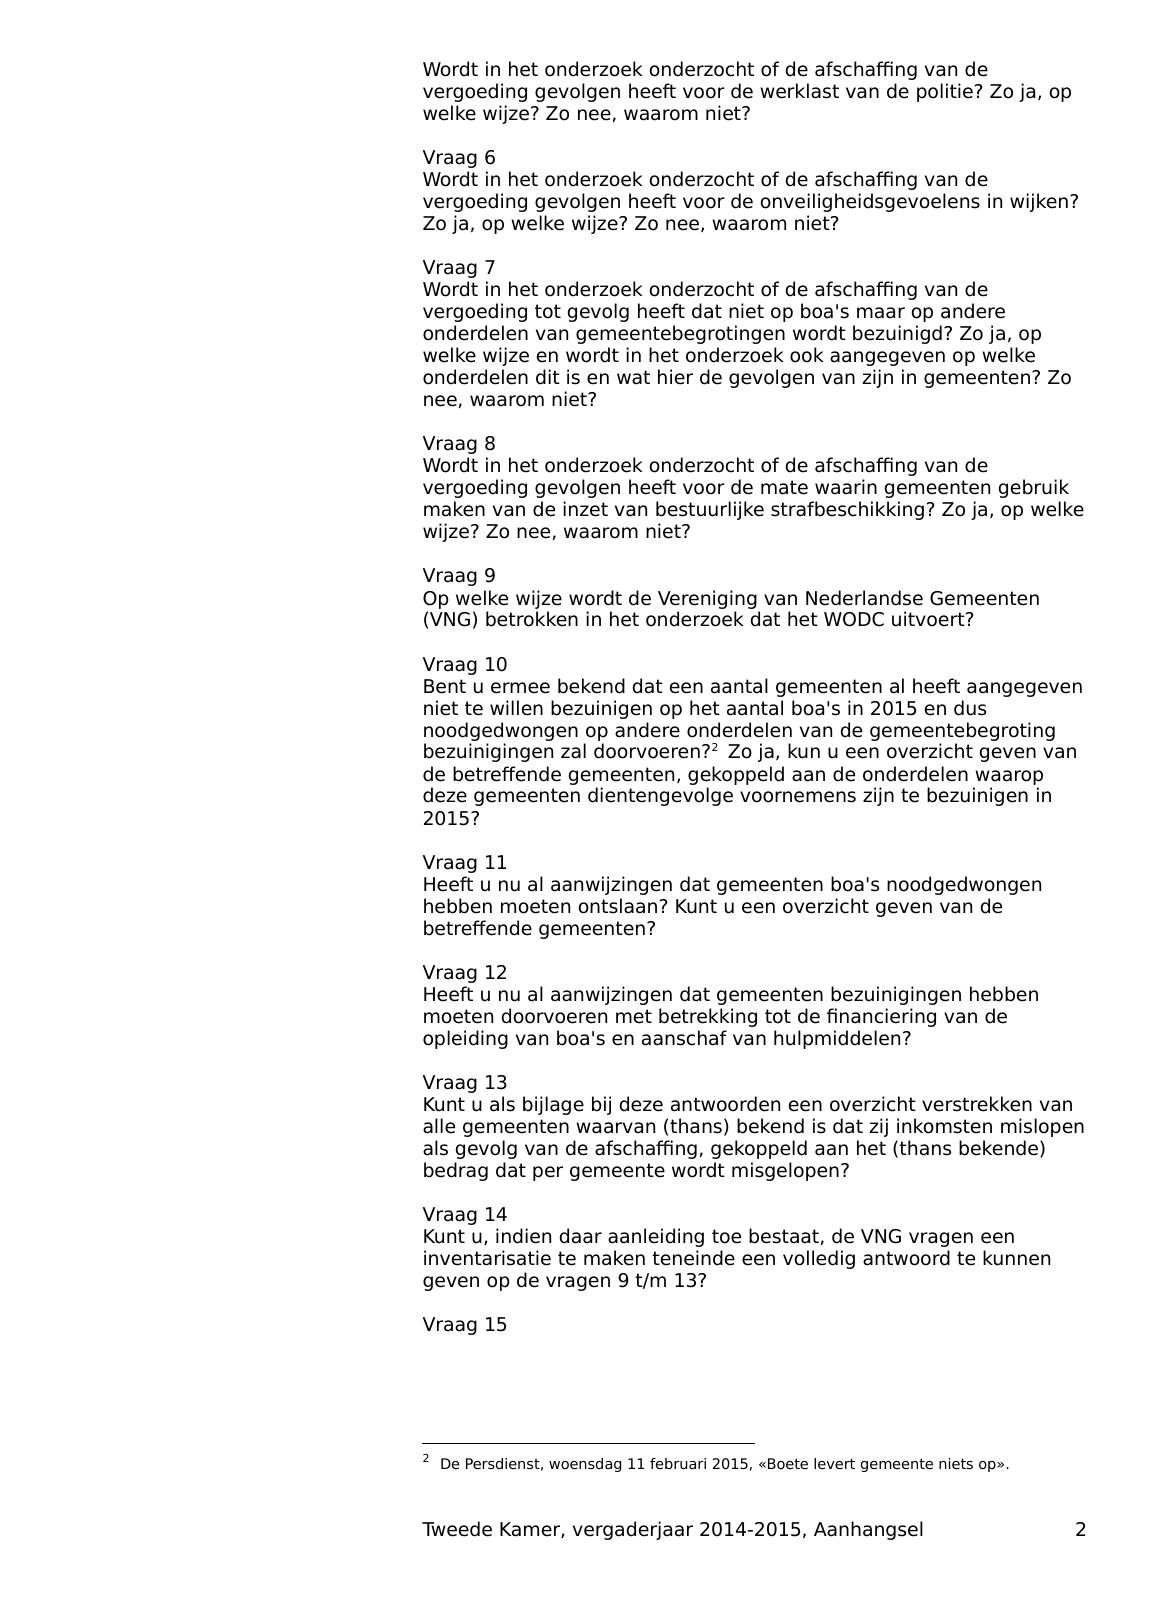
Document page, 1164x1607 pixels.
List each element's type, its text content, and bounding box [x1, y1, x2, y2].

text Vraag 14 [422, 1204, 1087, 1226]
text Kunt u, indien daar aanleiding toe bestaat, de VNG vragen een inventarisatie te maken teneinde een volledig antwoord te kunnen geven op de vragen 9 t/m 13? [422, 1226, 1087, 1292]
text Heeft u nu al aanwijzingen dat gemeenten bezuinigingen hebben moeten doorvoeren met betrekking tot de financiering van de opleiding van boa's en aanschaf van hulpmiddelen? [422, 984, 1087, 1049]
text Vraag 11 [422, 852, 1087, 873]
text Wordt in het onderzoek onderzocht of de afschaffing van de vergoeding gevolgen heeft voor de werklast van de politie? Zo ja, op welke wijze? Zo nee, waarom niet? [422, 59, 1087, 125]
text Vraag 13 [422, 1072, 1087, 1094]
text Bent u ermee bekend dat een aantal gemeenten al heeft aangegeven niet te willen bezuinigen op het aantal boa's in 2015 en dus noodgedwongen op andere onderdelen van de gemeentebegroting bezuinigingen zal doorvoeren? Zo ja, kun u een overzicht geven van de betreffende gemeenten, gekoppeld aan de onderdelen waarop deze gemeenten dientengevolge voornemens zijn te bezuinigen in 2015? [422, 676, 1087, 829]
text Wordt in het onderzoek onderzocht of de afschaffing van de vergoeding gevolgen heeft voor de mate waarin gemeenten gebruik maken van de inzet van bestuurlijke strafbeschikking? Zo ja, op welke wijze? Zo nee, waarom niet? [422, 455, 1087, 543]
text Wordt in het onderzoek onderzocht of de afschaffing van de vergoeding gevolgen heeft voor de onveiligheidsgevoelens in wijken? Zo ja, op welke wijze? Zo nee, waarom niet? [422, 169, 1087, 235]
text Op welke wijze wordt de Vereniging van Nederlandse Gemeenten (VNG) betrokken in het onderzoek dat het WODC uitvoert? [422, 587, 1087, 631]
text Vraag 10 [422, 653, 1087, 676]
text Vraag 15 [422, 1314, 1087, 1336]
text Vraag 7 [422, 257, 1087, 279]
text Vraag 8 [422, 433, 1087, 455]
text Heeft u nu al aanwijzingen dat gemeenten boa's noodgedwongen hebben moeten ontslaan? Kunt u een overzicht geven van de betreffende gemeenten? [422, 873, 1087, 939]
text Vraag 6 [422, 147, 1087, 169]
text Wordt in het onderzoek onderzocht of de afschaffing van de vergoeding tot gevolg heeft dat niet op boa's maar op andere onderdelen van gemeentebegrotingen wordt bezuinigd? Zo ja, op welke wijze en wordt in het onderzoek ook aangegeven op welke onderdelen dit is en wat hier de gevolgen van zijn in gemeenten? Zo nee, waarom niet? [422, 279, 1087, 411]
text Vraag 12 [422, 962, 1087, 984]
text Kunt u als bijlage bij deze antwoorden een overzicht verstrekken van alle gemeenten waarvan (thans) bekend is dat zij inkomsten mislopen als gevolg van de afschaffing, gekoppeld aan het (thans bekende) bedrag dat per gemeente wordt misgelopen? [422, 1094, 1087, 1182]
text De Persdienst, woensdag 11 februari 2015, «Boete levert gemeente niets op». [422, 1452, 1087, 1474]
text Vraag 9 [422, 565, 1087, 587]
